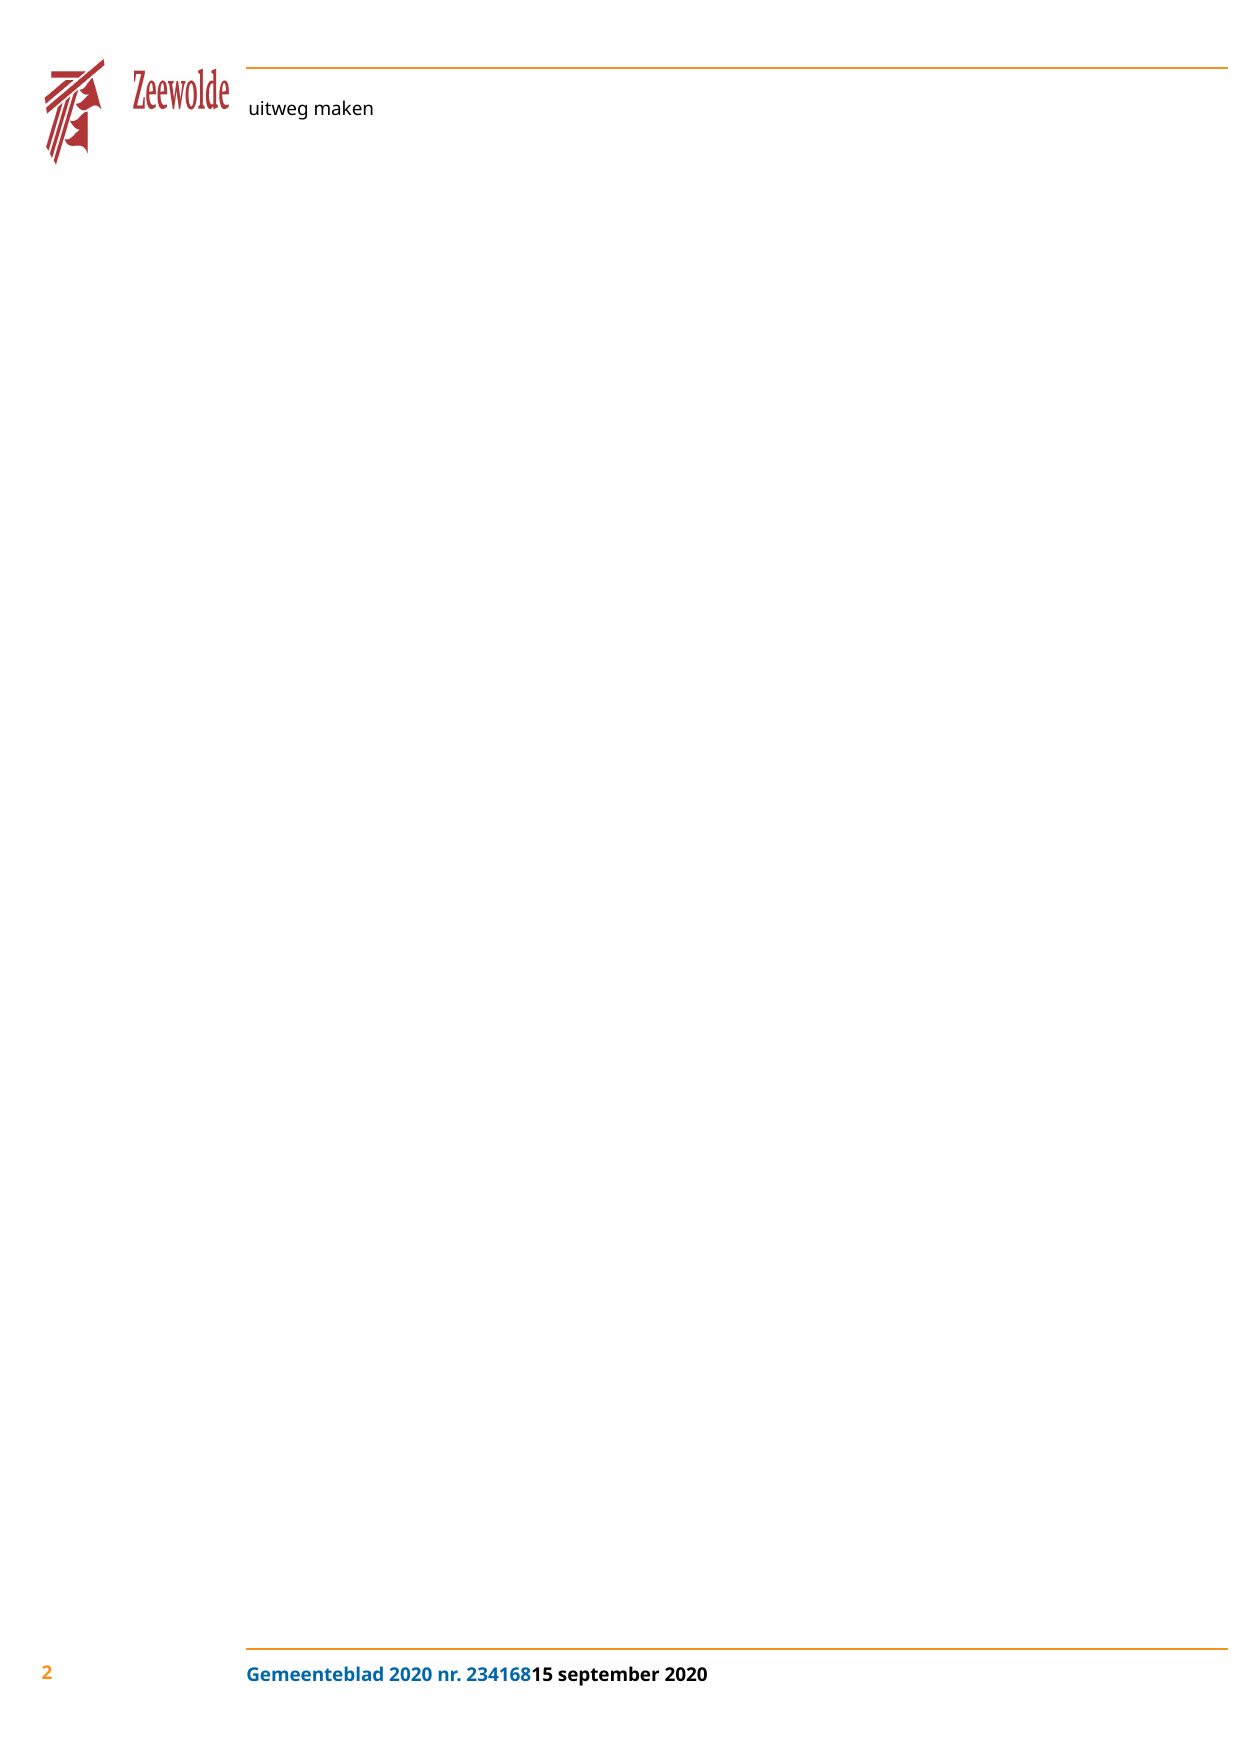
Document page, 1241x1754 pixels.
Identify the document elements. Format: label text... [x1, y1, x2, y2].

text uitweg maken [248, 95, 1152, 121]
picture [41, 47, 231, 172]
